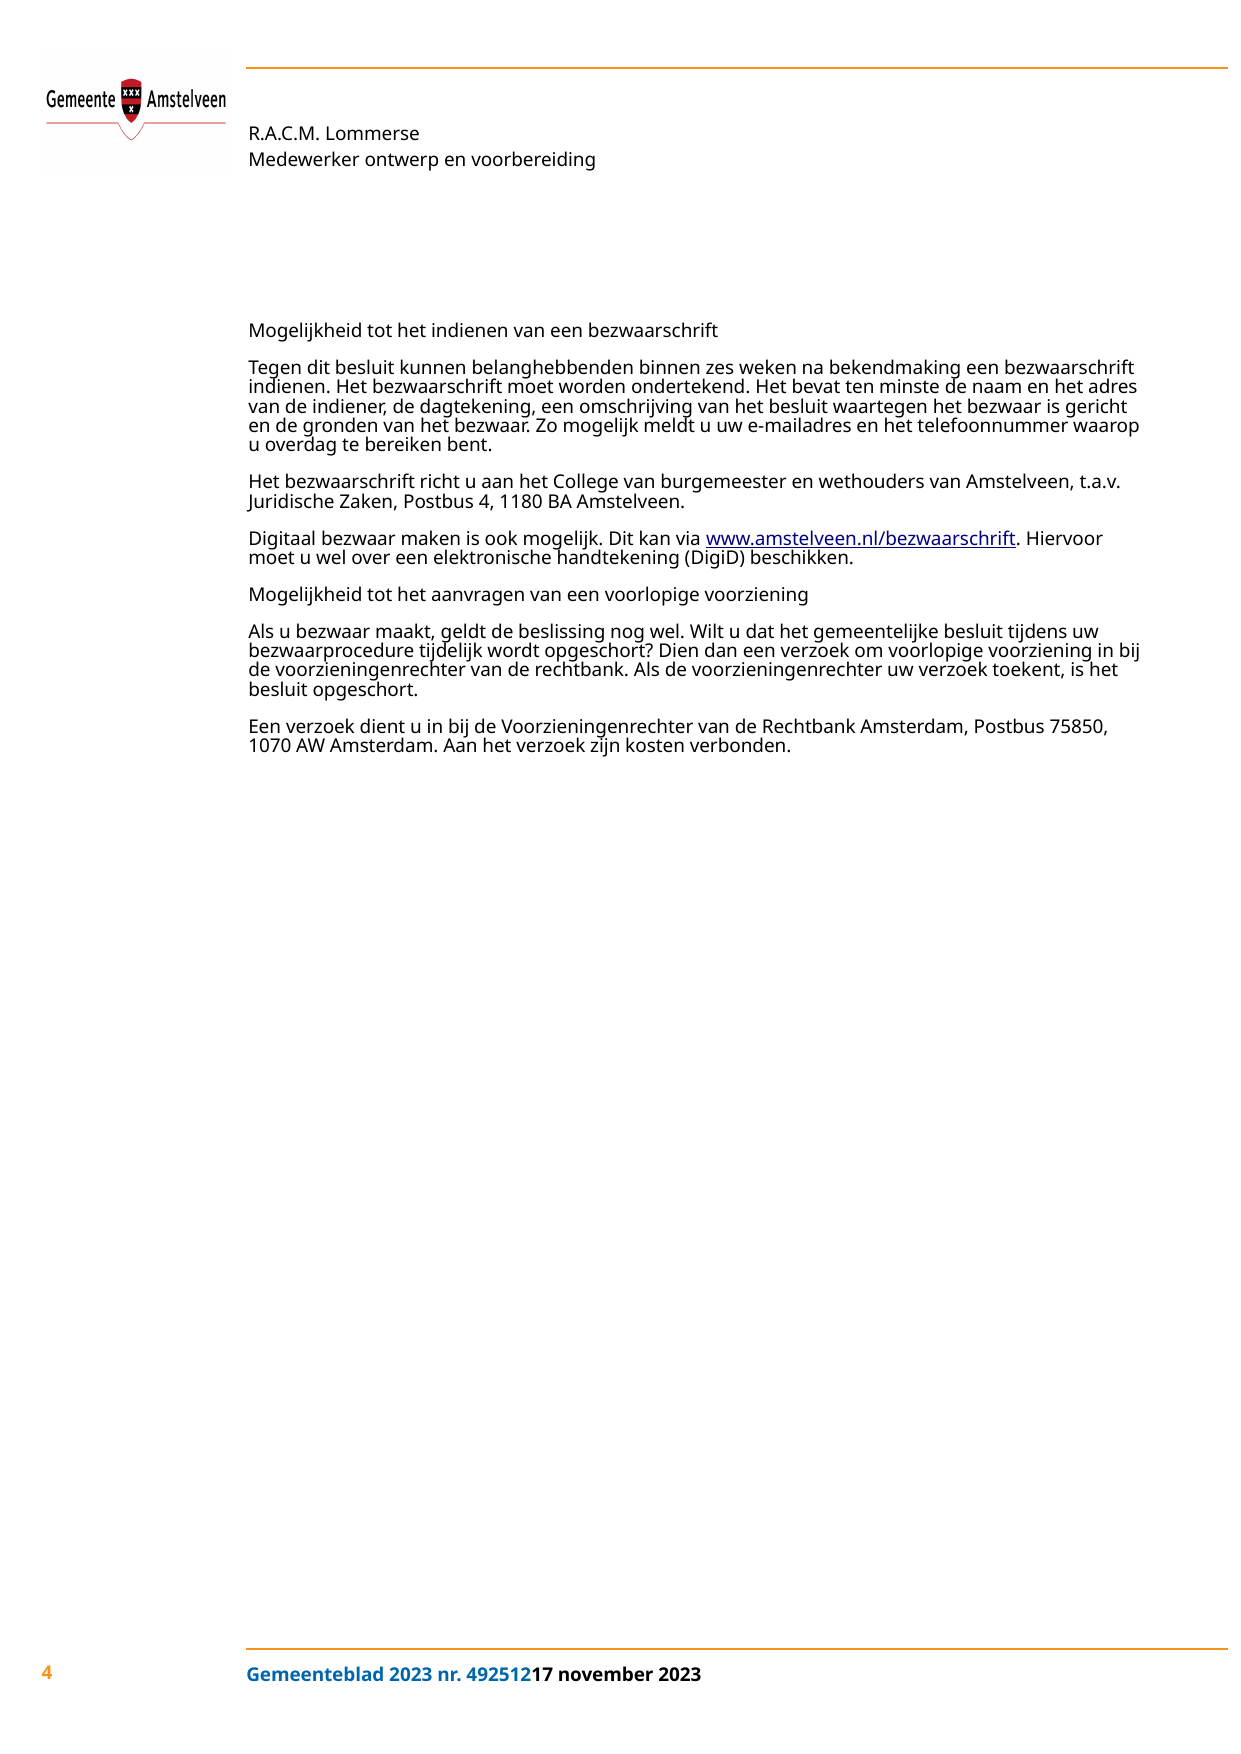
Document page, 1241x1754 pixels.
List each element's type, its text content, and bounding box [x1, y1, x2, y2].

text Mogelijkheid tot het indienen van een bezwaarschrift [248, 322, 1152, 342]
text Als u bezwaar maakt, geldt de beslissing nog wel. Wilt u dat het gemeentelijke besluit tijdens uw bezwaarprocedure tijdelijk wordt opgeschort? Dien dan een verzoek om voorlopige voorziening in bij de voorzieningenrechter van de rechtbank. Als de voorzieningenrechter uw verzoek toekent, is het besluit opgeschort. [248, 623, 1152, 700]
text Digitaal bezwaar maken is ook mogelijk. Dit kan via www.amstelveen.nl/bezwaarschrift. Hiervoor moet u wel over een elektronische handtekening (DigiD) beschikken. [248, 529, 1152, 568]
text Een verzoek dient u in bij de Voorzieningenrechter van de Rechtbank Amsterdam, Postbus 75850, 1070 AW Amsterdam. Aan het verzoek zijn kosten verbonden. [248, 718, 1152, 756]
text R.A.C.M. Lommerse [248, 121, 1152, 146]
text Tegen dit besluit kunnen belanghebbenden binnen zes weken na bekendmaking een bezwaarschrift indienen. Het bezwaarschrift moet worden ondertekend. Het bevat ten minste de naam en het adres van de indiener, de dagtekening, een omschrijving van het besluit waartegen het bezwaar is gericht en de gronden van het bezwaar. Zo mogelijk meldt u uw e-mailadres en het telefoonnummer waarop u overdag te bereiken bent. [248, 359, 1152, 456]
text Het bezwaarschrift richt u aan het College van burgemeester en wethouders van Amstelveen, t.a.v. Juridische Zaken, Postbus 4, 1180 BA Amstelveen. [248, 473, 1152, 512]
text Mogelijkheid tot het aanvragen van een voorlopige voorziening [248, 586, 1152, 605]
picture [41, 47, 231, 172]
text Medewerker ontwerp en voorbereiding [248, 146, 1152, 172]
